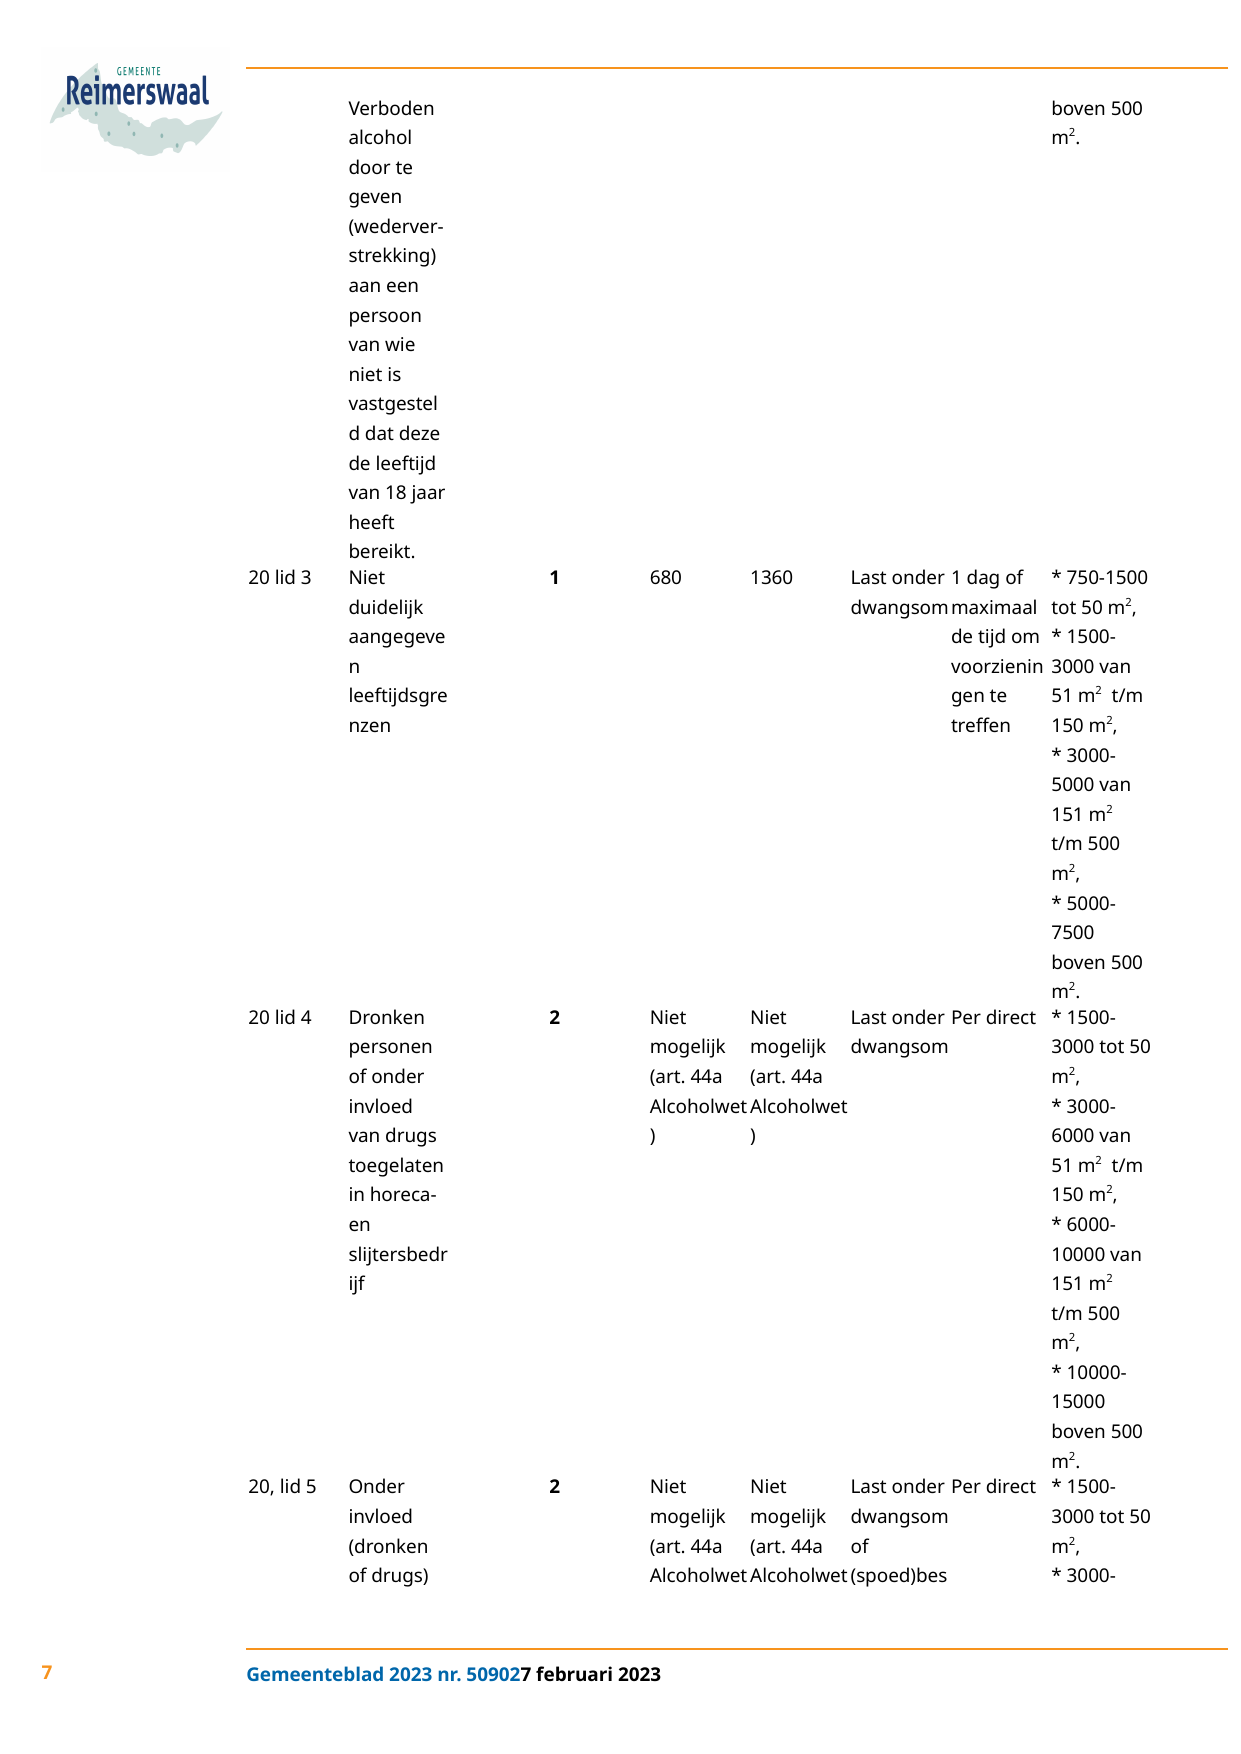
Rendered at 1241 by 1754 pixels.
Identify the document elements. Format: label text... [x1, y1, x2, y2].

table_cell 680 [650, 564, 750, 1004]
table_cell * 1500-3000 tot 50 m2, * 3000- [1051, 1474, 1152, 1588]
table_cell Onder invloed (dronken of drugs) [348, 1474, 449, 1588]
table_cell Niet mogelijk (art. 44a Alcoholwet [750, 1474, 850, 1588]
table_cell 2 [549, 1474, 649, 1588]
table_cell 20, lid 5 [248, 1474, 348, 1588]
picture [41, 47, 231, 172]
table_cell 1 [549, 564, 649, 1004]
table_cell Per direct [951, 1474, 1051, 1588]
table_cell 2 [549, 1004, 649, 1474]
table_cell * 750-1500 tot 50 m2, * 1500-3000 van 51 m2 t/m 150 m2, * 3000-5000 van 151 m2 t/m 500 m2, * 5000-7500 boven 500 m2. [1051, 564, 1152, 1004]
table_cell [951, 95, 1051, 564]
table_cell Niet mogelijk (art. 44a Alcoholwet [650, 1474, 750, 1588]
table_cell Per direct [951, 1004, 1051, 1474]
table_cell [650, 95, 750, 564]
table_cell Niet duidelijk aangegeven leeftijdsgrenzen [348, 564, 449, 1004]
table_cell 20 lid 3 [248, 564, 348, 1004]
table_cell Niet mogelijk (art. 44a Alcoholwet) [750, 1004, 850, 1474]
table_cell [750, 95, 850, 564]
table_cell 20 lid 4 [248, 1004, 348, 1474]
table_cell boven 500 m2. [1051, 95, 1152, 564]
table_cell [549, 95, 649, 564]
table_cell 1 dag of maximaal de tijd om voorzieningen te treffen [951, 564, 1051, 1004]
table_cell Dronken personen of onder invloed van drugs toegelaten in horeca- en slijtersbedrijf [348, 1004, 449, 1474]
table_cell Niet mogelijk (art. 44a Alcoholwet) [650, 1004, 750, 1474]
table_cell [449, 564, 549, 1004]
table_cell [449, 1474, 549, 1588]
table_cell [850, 95, 951, 564]
table_cell [248, 95, 348, 564]
table_cell [449, 1004, 549, 1474]
table_cell * 1500-3000 tot 50 m2, * 3000-6000 van 51 m2 t/m 150 m2, * 6000-10000 van 151 m2 t/m 500 m2, * 10000-15000 boven 500 m2. [1051, 1004, 1152, 1474]
table_cell Last onder dwangsom [850, 1004, 951, 1474]
table_cell Last onder dwangsom [850, 564, 951, 1004]
table_cell [449, 95, 549, 564]
table_cell 1360 [750, 564, 850, 1004]
table_cell Last onder dwangsom of (spoed)bes [850, 1474, 951, 1588]
table_cell Verboden alcohol door te geven (wederver-strekking) aan een persoon van wie niet is vastgesteld dat deze de leeftijd van 18 jaar heeft bereikt. [348, 95, 449, 564]
